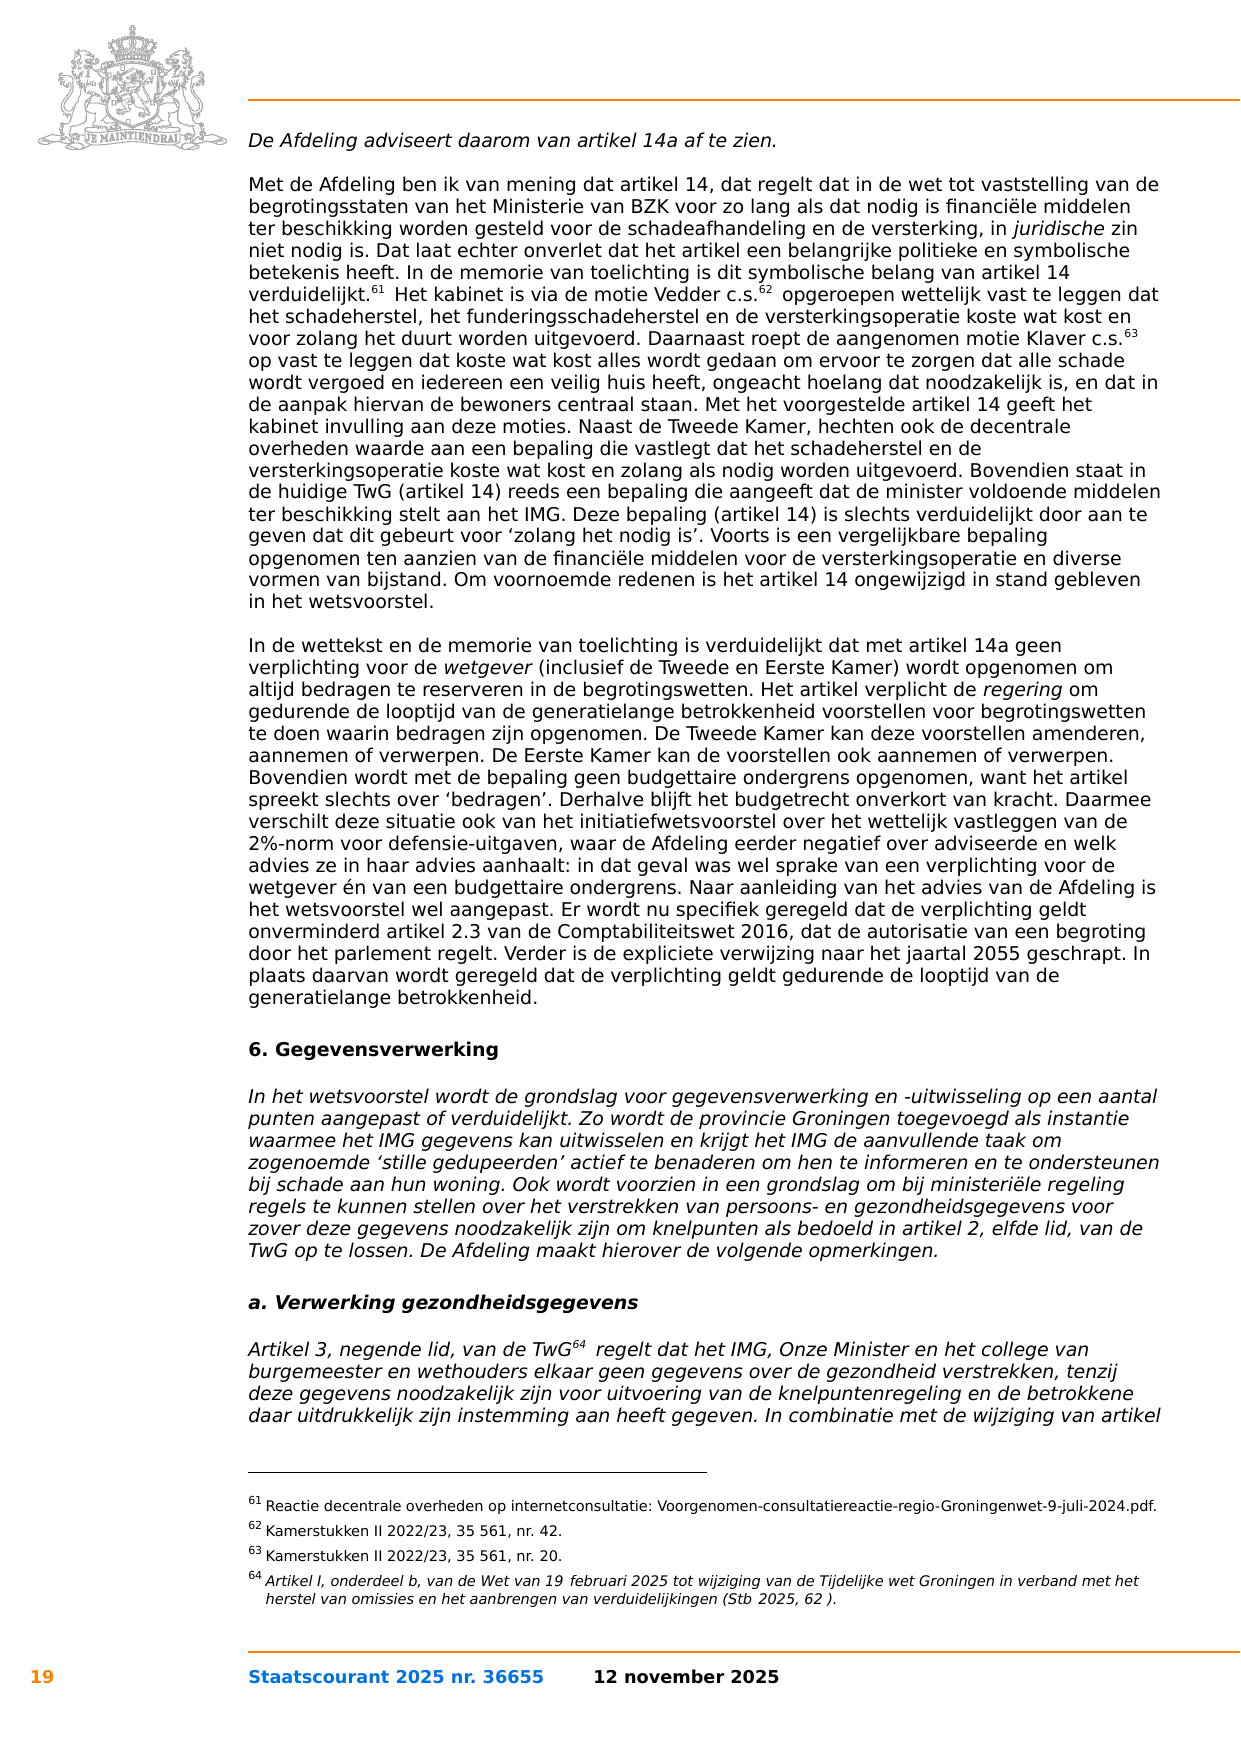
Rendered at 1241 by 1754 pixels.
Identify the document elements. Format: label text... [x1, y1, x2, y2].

text In de wettekst en de memorie van toelichting is verduidelijkt dat met artikel 14a geen verplichting voor de wetgever (inclusief de Tweede en Eerste Kamer) wordt opgenomen om altijd bedragen te reserveren in de begrotingswetten. Het artikel verplicht de regering om gedurende de looptijd van de generatielange betrokkenheid voorstellen voor begrotingswetten te doen waarin bedragen zijn opgenomen. De Tweede Kamer kan deze voorstellen amenderen, aannemen of verwerpen. De Eerste Kamer kan de voorstellen ook aannemen of verwerpen. Bovendien wordt met de bepaling geen budgettaire ondergrens opgenomen, want het artikel spreekt slechts over ‘bedragen’. Derhalve blijft het budgetrecht onverkort van kracht. Daarmee verschilt deze situatie ook van het initiatiefwetsvoorstel over het wettelijk vastleggen van de 2%-norm voor defensie-uitgaven, waar de Afdeling eerder negatief over adviseerde en welk advies ze in haar advies aanhaalt: in dat geval was wel sprake van een verplichting voor de wetgever én van een budgettaire ondergrens. Naar aanleiding van het advies van de Afdeling is het wetsvoorstel wel aangepast. Er wordt nu specifiek geregeld dat de verplichting geldt onverminderd artikel 2.3 van de Comptabiliteitswet 2016, dat de autorisatie van een begroting door het parlement regelt. Verder is de expliciete verwijzing naar het jaartal 2055 geschrapt. In plaats daarvan wordt geregeld dat de verplichting geldt gedurende de looptijd van de generatielange betrokkenheid. [248, 635, 1163, 1009]
text Artikel 3, negende lid, van de TwG regelt dat het IMG, Onze Minister en het college van burgemeester en wethouders elkaar geen gegevens over de gezondheid verstrekken, tenzij deze gegevens noodzakelijk zijn voor uitvoering van de knelpuntenregeling en de betrokkene daar uitdrukkelijk zijn instemming aan heeft gegeven. In combinatie met de wijziging van artikel [248, 1339, 1163, 1427]
text Artikel I, onderdeel b, van de Wet van 19 februari 2025 tot wijziging van de Tijdelijke wet Groningen in verband met het herstel van omissies en het aanbrengen van verduidelijkingen (Stb 2025, 62 ). [248, 1569, 1163, 1608]
text De Afdeling adviseert daarom van artikel 14a af te zien. [248, 130, 1163, 152]
text Kamerstukken II 2022/23, 35 561, nr. 20. [248, 1544, 1163, 1566]
subtitle a. Verwerking gezondheidsgegevens [248, 1292, 1163, 1314]
text Kamerstukken II 2022/23, 35 561, nr. 42. [248, 1519, 1163, 1541]
picture [38, 25, 227, 150]
subtitle 6. Gegevensverwerking [248, 1039, 1163, 1061]
text In het wetsvoorstel wordt de grondslag voor gegevensverwerking en -uitwisseling op een aantal punten aangepast of verduidelijkt. Zo wordt de provincie Groningen toegevoegd als instantie waarmee het IMG gegevens kan uitwisselen en krijgt het IMG de aanvullende taak om zogenoemde ‘stille gedupeerden’ actief te benaderen om hen te informeren en te ondersteunen bij schade aan hun woning. Ook wordt voorzien in een grondslag om bij ministeriële regeling regels te kunnen stellen over het verstrekken van persoons- en gezondheidsgegevens voor zover deze gegevens noodzakelijk zijn om knelpunten als bedoeld in artikel 2, elfde lid, van de TwG op te lossen. De Afdeling maakt hierover de volgende opmerkingen. [248, 1086, 1163, 1262]
text Met de Afdeling ben ik van mening dat artikel 14, dat regelt dat in de wet tot vaststelling van de begrotingsstaten van het Ministerie van BZK voor zo lang als dat nodig is financiële middelen ter beschikking worden gesteld voor de schadeafhandeling en de versterking, in juridische zin niet nodig is. Dat laat echter onverlet dat het artikel een belangrijke politieke en symbolische betekenis heeft. In de memorie van toelichting is dit symbolische belang van artikel 14 verduidelijkt. Het kabinet is via de motie Vedder c.s. opgeroepen wettelijk vast te leggen dat het schadeherstel, het funderingsschadeherstel en de versterkingsoperatie koste wat kost en voor zolang het duurt worden uitgevoerd. Daarnaast roept de aangenomen motie Klaver c.s. op vast te leggen dat koste wat kost alles wordt gedaan om ervoor te zorgen dat alle schade wordt vergoed en iedereen een veilig huis heeft, ongeacht hoelang dat noodzakelijk is, en dat in de aanpak hiervan de bewoners centraal staan. Met het voorgestelde artikel 14 geeft het kabinet invulling aan deze moties. Naast de Tweede Kamer, hechten ook de decentrale overheden waarde aan een bepaling die vastlegt dat het schadeherstel en de versterkingsoperatie koste wat kost en zolang als nodig worden uitgevoerd. Bovendien staat in de huidige TwG (artikel 14) reeds een bepaling die aangeeft dat de minister voldoende middelen ter beschikking stelt aan het IMG. Deze bepaling (artikel 14) is slechts verduidelijkt door aan te geven dat dit gebeurt voor ‘zolang het nodig is’. Voorts is een vergelijkbare bepaling opgenomen ten aanzien van de financiële middelen voor de versterkingsoperatie en diverse vormen van bijstand. Om voornoemde redenen is het artikel 14 ongewijzigd in stand gebleven in het wetsvoorstel. [248, 174, 1163, 613]
text Reactie decentrale overheden op internetconsultatie: Voorgenomen-consultatiereactie-regio-Groningenwet-9-juli-2024.pdf. [248, 1494, 1163, 1516]
